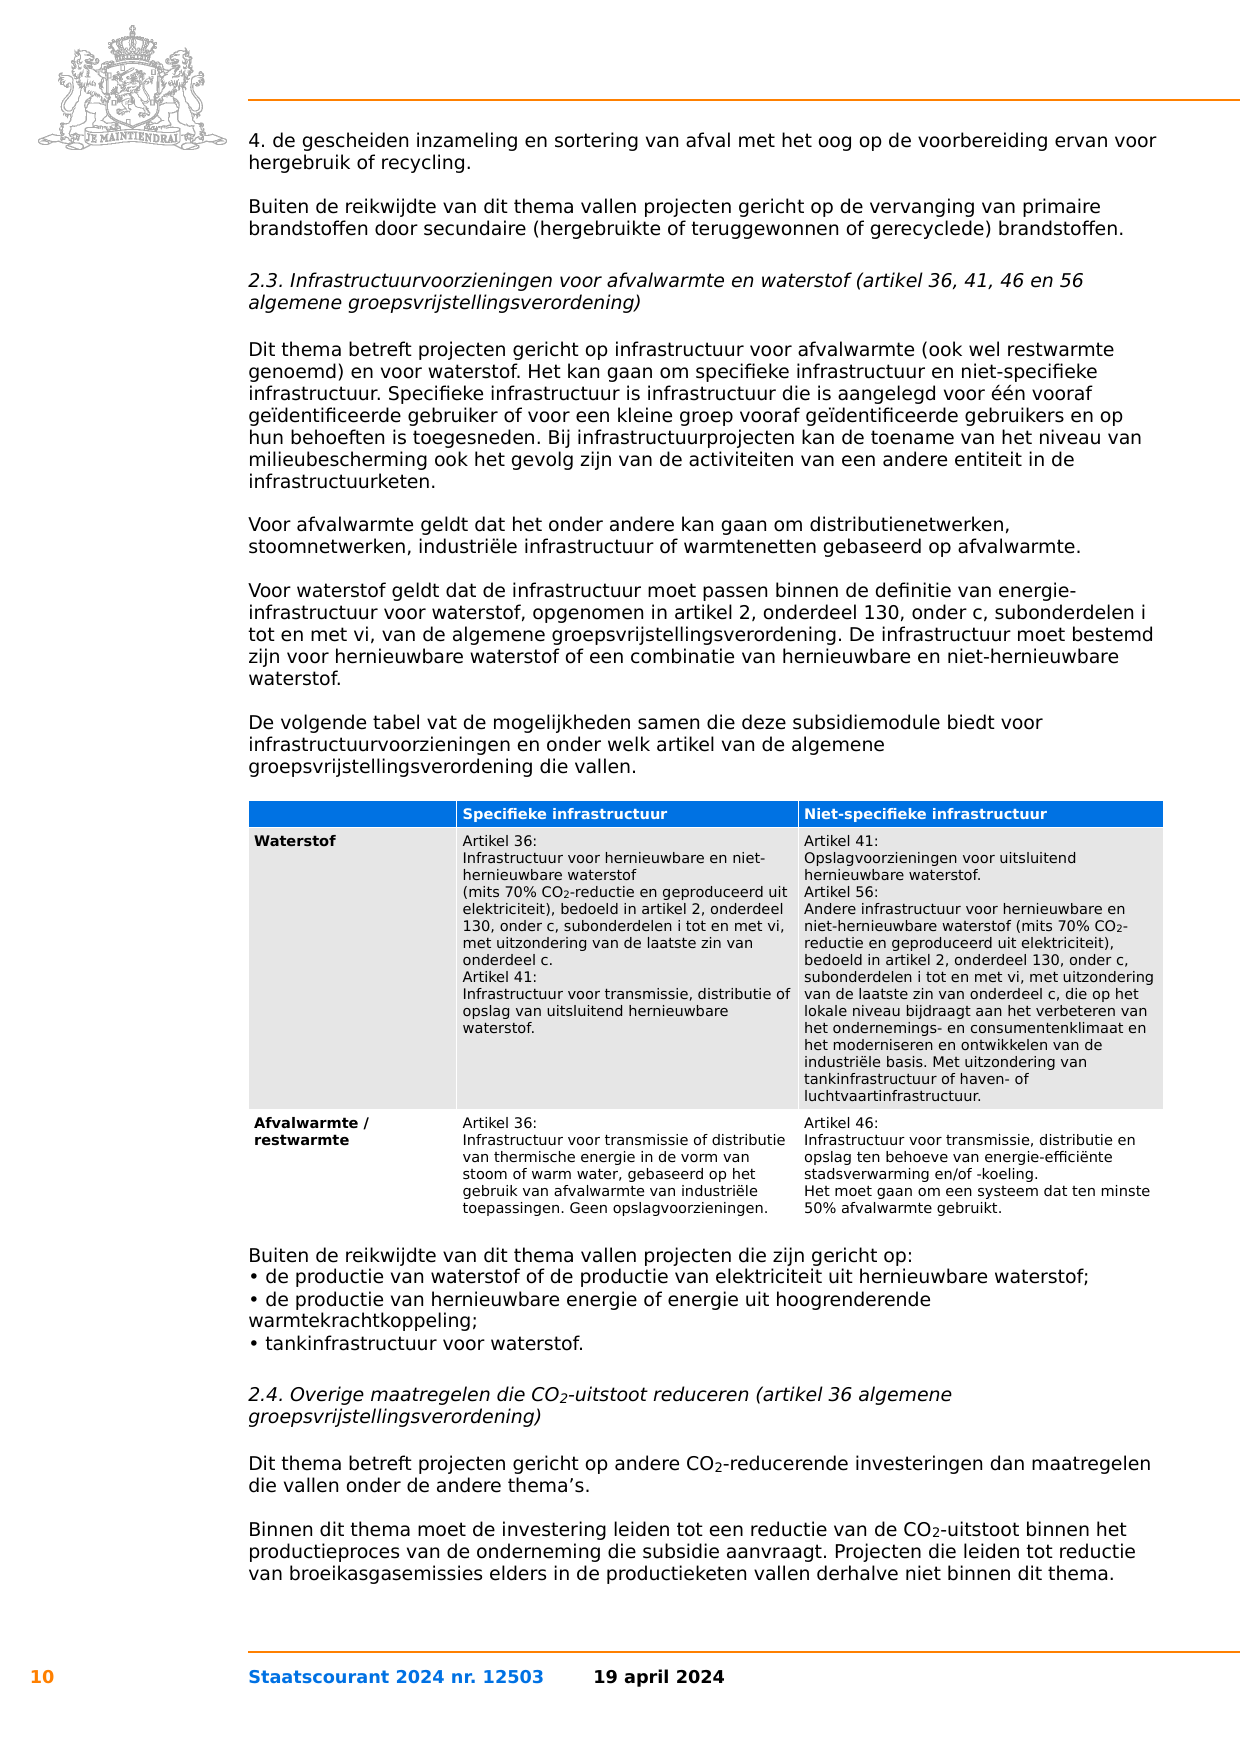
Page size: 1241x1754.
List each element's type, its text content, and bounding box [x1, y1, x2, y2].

subtitle 2.4. Overige maatregelen die CO2-uitstoot reduceren (artikel 36 algemene groepsvrijstellingsverordening) [248, 1384, 1163, 1428]
text 4. de gescheiden inzameling en sortering van afval met het oog op de voorbereiding ervan voor hergebruik of recycling. [248, 130, 1163, 174]
text Buiten de reikwijdte van dit thema vallen projecten gericht op de vervanging van primaire brandstoffen door secundaire (hergebruikte of teruggewonnen of gerecyclede) brandstoffen. [248, 196, 1163, 240]
table_cell Artikel 36: Infrastructuur voor transmissie of distributie van thermische energie in de vorm van stoom of warm water, gebaseerd op het gebruik van afvalwarmte van industriële toepassingen. Geen opslagvoorzieningen. [457, 1110, 798, 1222]
text Dit thema betreft projecten gericht op infrastructuur voor afvalwarmte (ook wel restwarmte genoemd) en voor waterstof. Het kan gaan om specifieke infrastructuur en niet-specifieke infrastructuur. Specifieke infrastructuur is infrastructuur die is aangelegd voor één vooraf geïdentificeerde gebruiker of voor een kleine groep vooraf geïdentificeerde gebruikers en op hun behoeften is toegesneden. Bij infrastructuurprojecten kan de toename van het niveau van milieubescherming ook het gevolg zijn van de activiteiten van een andere entiteit in de infrastructuurketen. [248, 339, 1163, 492]
table_header Specifieke infrastructuur [457, 801, 798, 827]
table_header [249, 801, 456, 827]
text Voor afvalwarmte geldt dat het onder andere kan gaan om distributienetwerken, stoomnetwerken, industriële infrastructuur of warmtenetten gebaseerd op afvalwarmte. [248, 514, 1163, 558]
text De volgende tabel vat de mogelijkheden samen die deze subsidiemodule biedt voor infrastructuurvoorzieningen en onder welk artikel van de algemene groepsvrijstellingsverordening die vallen. [248, 712, 1163, 778]
table_header Niet-specifieke infrastructuur [799, 801, 1163, 827]
table_cell Afvalwarmte / restwarmte [249, 1110, 456, 1222]
subtitle 2.3. Infrastructuurvoorzieningen voor afvalwarmte en waterstof (artikel 36, 41, 46 en 56 algemene groepsvrijstellingsverordening) [248, 270, 1163, 314]
text Buiten de reikwijdte van dit thema vallen projecten die zijn gericht op: [248, 1244, 1163, 1266]
text • de productie van waterstof of de productie van elektriciteit uit hernieuwbare waterstof; [248, 1266, 1163, 1288]
picture [38, 25, 227, 150]
text Dit thema betreft projecten gericht op andere CO2-reducerende investeringen dan maatregelen die vallen onder de andere thema’s. [248, 1453, 1163, 1497]
text Binnen dit thema moet de investering leiden tot een reductie van de CO2-uitstoot binnen het productieproces van de onderneming die subsidie aanvraagt. Projecten die leiden tot reductie van broeikasgasemissies elders in de productieketen vallen derhalve niet binnen dit thema. [248, 1519, 1163, 1585]
table_cell Artikel 41: Opslagvoorzieningen voor uitsluitend hernieuwbare waterstof. Artikel 56: Andere infrastructuur voor hernieuwbare en niet-hernieuwbare waterstof (mits 70% CO2-reductie en geproduceerd uit elektriciteit), bedoeld in artikel 2, onderdeel 130, onder c, subonderdelen i tot en met vi, met uitzondering van de laatste zin van onderdeel c, die op het lokale niveau bijdraagt aan het verbeteren van het ondernemings- en consumentenklimaat en het moderniseren en ontwikkelen van de industriële basis. Met uitzondering van tankinfrastructuur of haven- of luchtvaartinfrastructuur. [799, 828, 1163, 1109]
table_cell Waterstof [249, 828, 456, 1109]
table_cell Artikel 36: Infrastructuur voor hernieuwbare en niet-hernieuwbare waterstof (mits 70% CO2-reductie en geproduceerd uit elektriciteit), bedoeld in artikel 2, onderdeel 130, onder c, subonderdelen i tot en met vi, met uitzondering van de laatste zin van onderdeel c. Artikel 41: Infrastructuur voor transmissie, distributie of opslag van uitsluitend hernieuwbare waterstof. [457, 828, 798, 1109]
text • de productie van hernieuwbare energie of energie uit hoogrenderende warmtekrachtkoppeling; [248, 1288, 1163, 1332]
text • tankinfrastructuur voor waterstof. [248, 1332, 1163, 1354]
text Voor waterstof geldt dat de infrastructuur moet passen binnen de definitie van energie-infrastructuur voor waterstof, opgenomen in artikel 2, onderdeel 130, onder c, subonderdelen i tot en met vi, van de algemene groepsvrijstellingsverordening. De infrastructuur moet bestemd zijn voor hernieuwbare waterstof of een combinatie van hernieuwbare en niet-hernieuwbare waterstof. [248, 580, 1163, 690]
table_cell Artikel 46: Infrastructuur voor transmissie, distributie en opslag ten behoeve van energie-efficiënte stadsverwarming en/of -koeling. Het moet gaan om een systeem dat ten minste 50% afvalwarmte gebruikt. [799, 1110, 1163, 1222]
